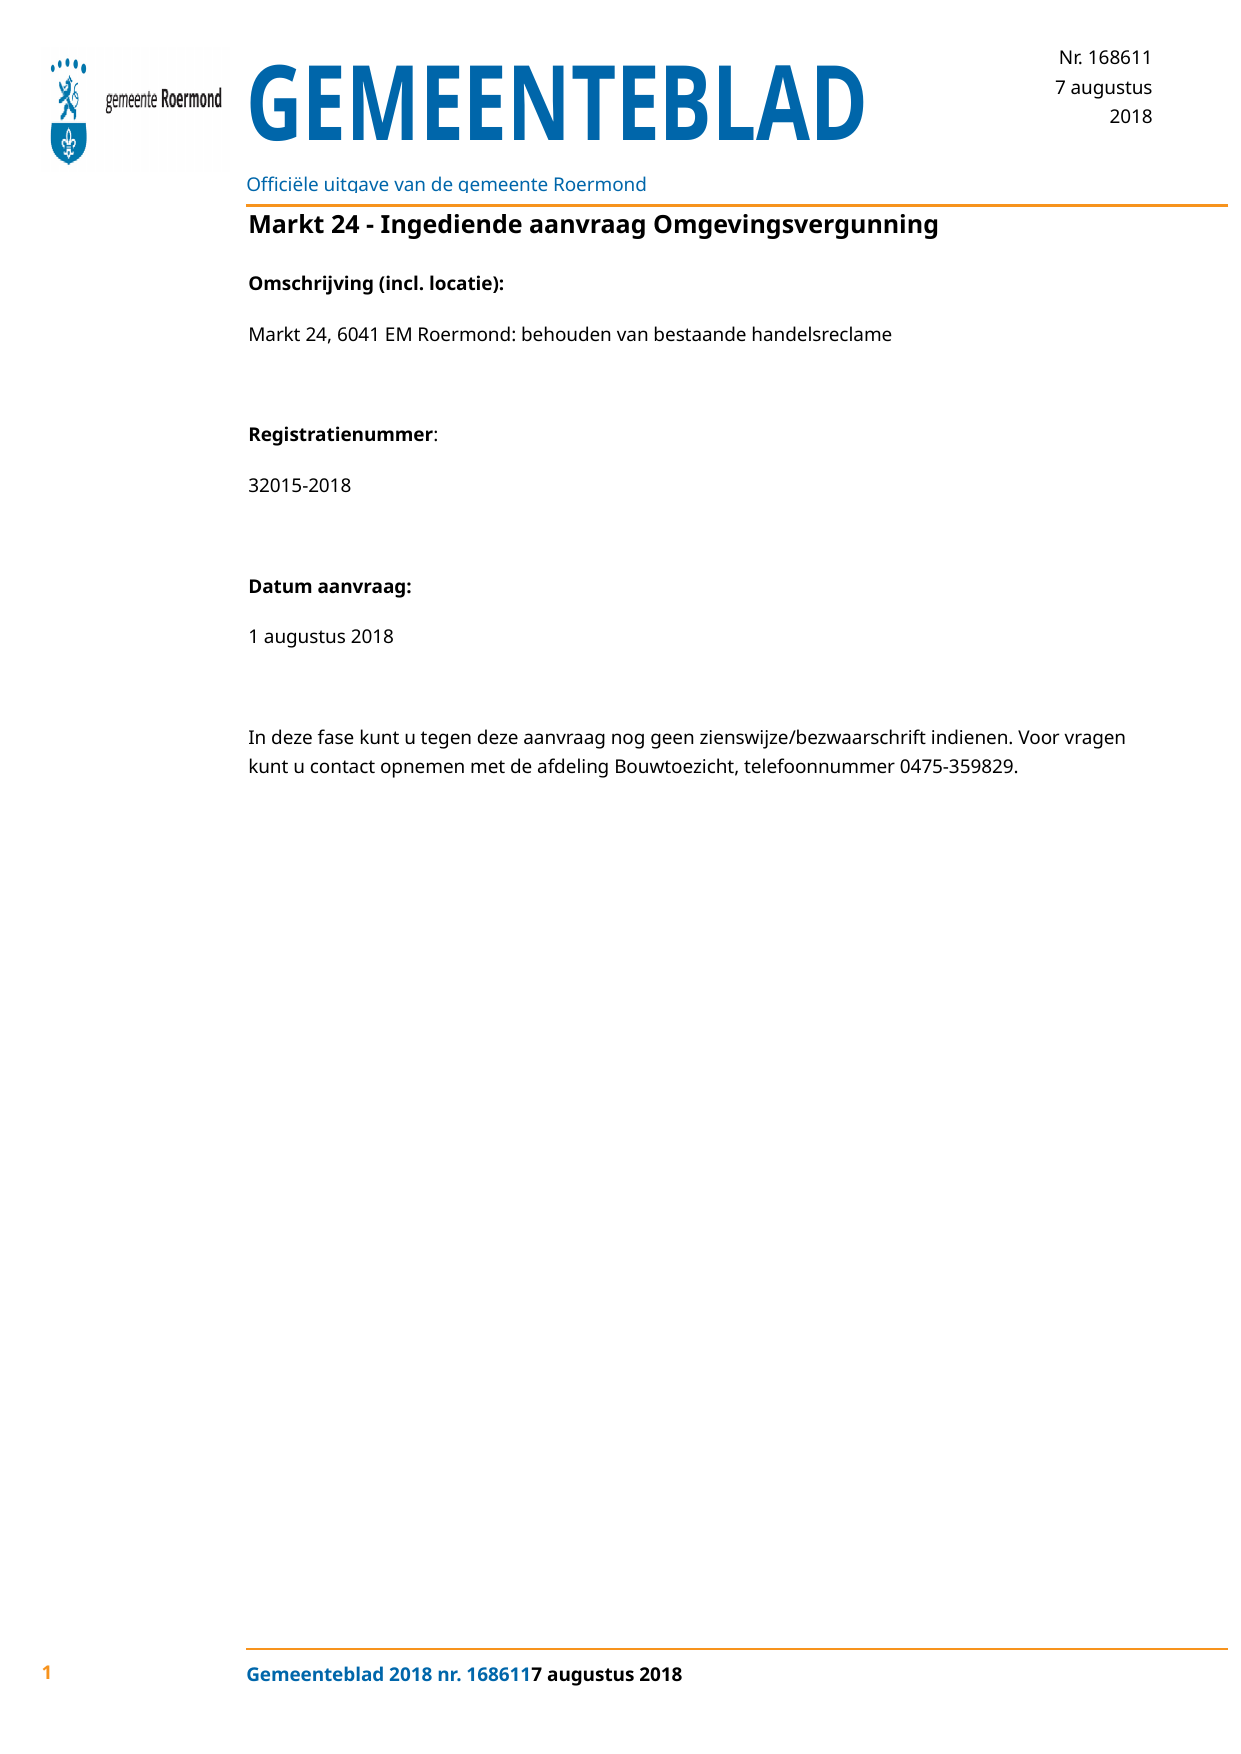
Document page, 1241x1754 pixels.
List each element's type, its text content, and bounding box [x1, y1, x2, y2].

picture [41, 47, 231, 172]
text Datum aanvraag: [248, 573, 1152, 598]
text 1 augustus 2018 [248, 623, 1152, 649]
text Markt 24, 6041 EM Roermond: behouden van bestaande handelsreclame [248, 321, 1152, 346]
text In deze fase kunt u tegen deze aanvraag nog geen zienswijze/bezwaarschrift indienen. Voor vragen kunt u contact opnemen met de afdeling Bouwtoezicht, telefoonnummer 0475-359829. [248, 724, 1152, 779]
text Registratienummer: [248, 422, 1152, 447]
text 32015-2018 [248, 472, 1152, 498]
text Markt 24 - Ingediende aanvraag Omgevingsvergunning [248, 207, 1152, 241]
text Omschrijving (incl. locatie): [248, 270, 1152, 296]
